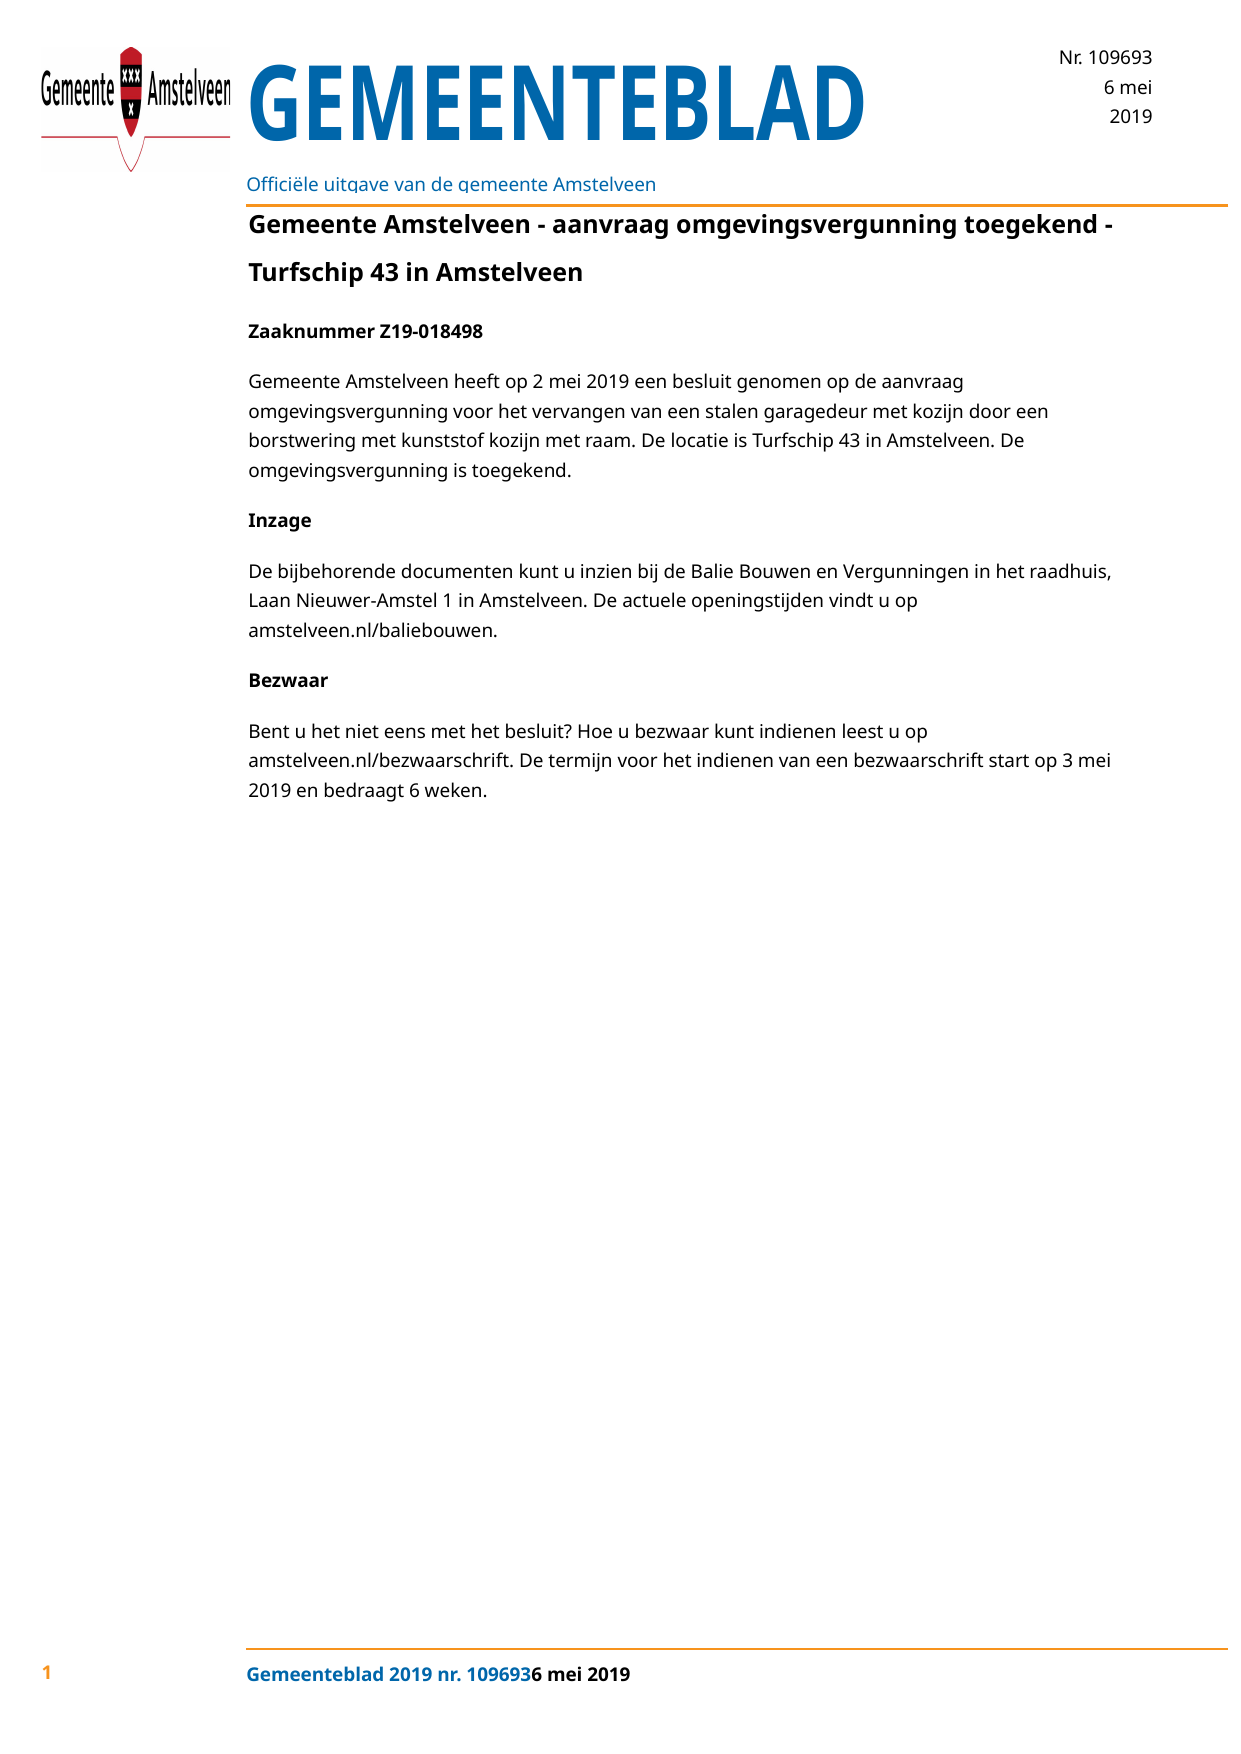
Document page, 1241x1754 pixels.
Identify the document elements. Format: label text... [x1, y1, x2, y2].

text Gemeente Amstelveen heeft op 2 mei 2019 een besluit genomen op de aanvraag omgevingsvergunning voor het vervangen van een stalen garagedeur met kozijn door een borstwering met kunststof kozijn met raam. De locatie is Turfschip 43 in Amstelveen. De omgevingsvergunning is toegekend. [248, 368, 1152, 483]
text Zaaknummer Z19-018498 [248, 318, 1152, 344]
text Gemeente Amstelveen - aanvraag omgevingsvergunning toegekend - Turfschip 43 in Amstelveen [248, 207, 1152, 288]
text De bijbehorende documenten kunt u inzien bij de Balie Bouwen en Vergunningen in het raadhuis, Laan Nieuwer-Amstel 1 in Amstelveen. De actuele openingstijden vindt u op amstelveen.nl/baliebouwen. [248, 558, 1152, 643]
picture [41, 47, 231, 172]
text Inzage [248, 507, 1152, 533]
text Bezwaar [248, 667, 1152, 693]
text Bent u het niet eens met het besluit? Hoe u bezwaar kunt indienen leest u op amstelveen.nl/bezwaarschrift. De termijn voor het indienen van een bezwaarschrift start op 3 mei 2019 en bedraagt 6 weken. [248, 718, 1152, 803]
